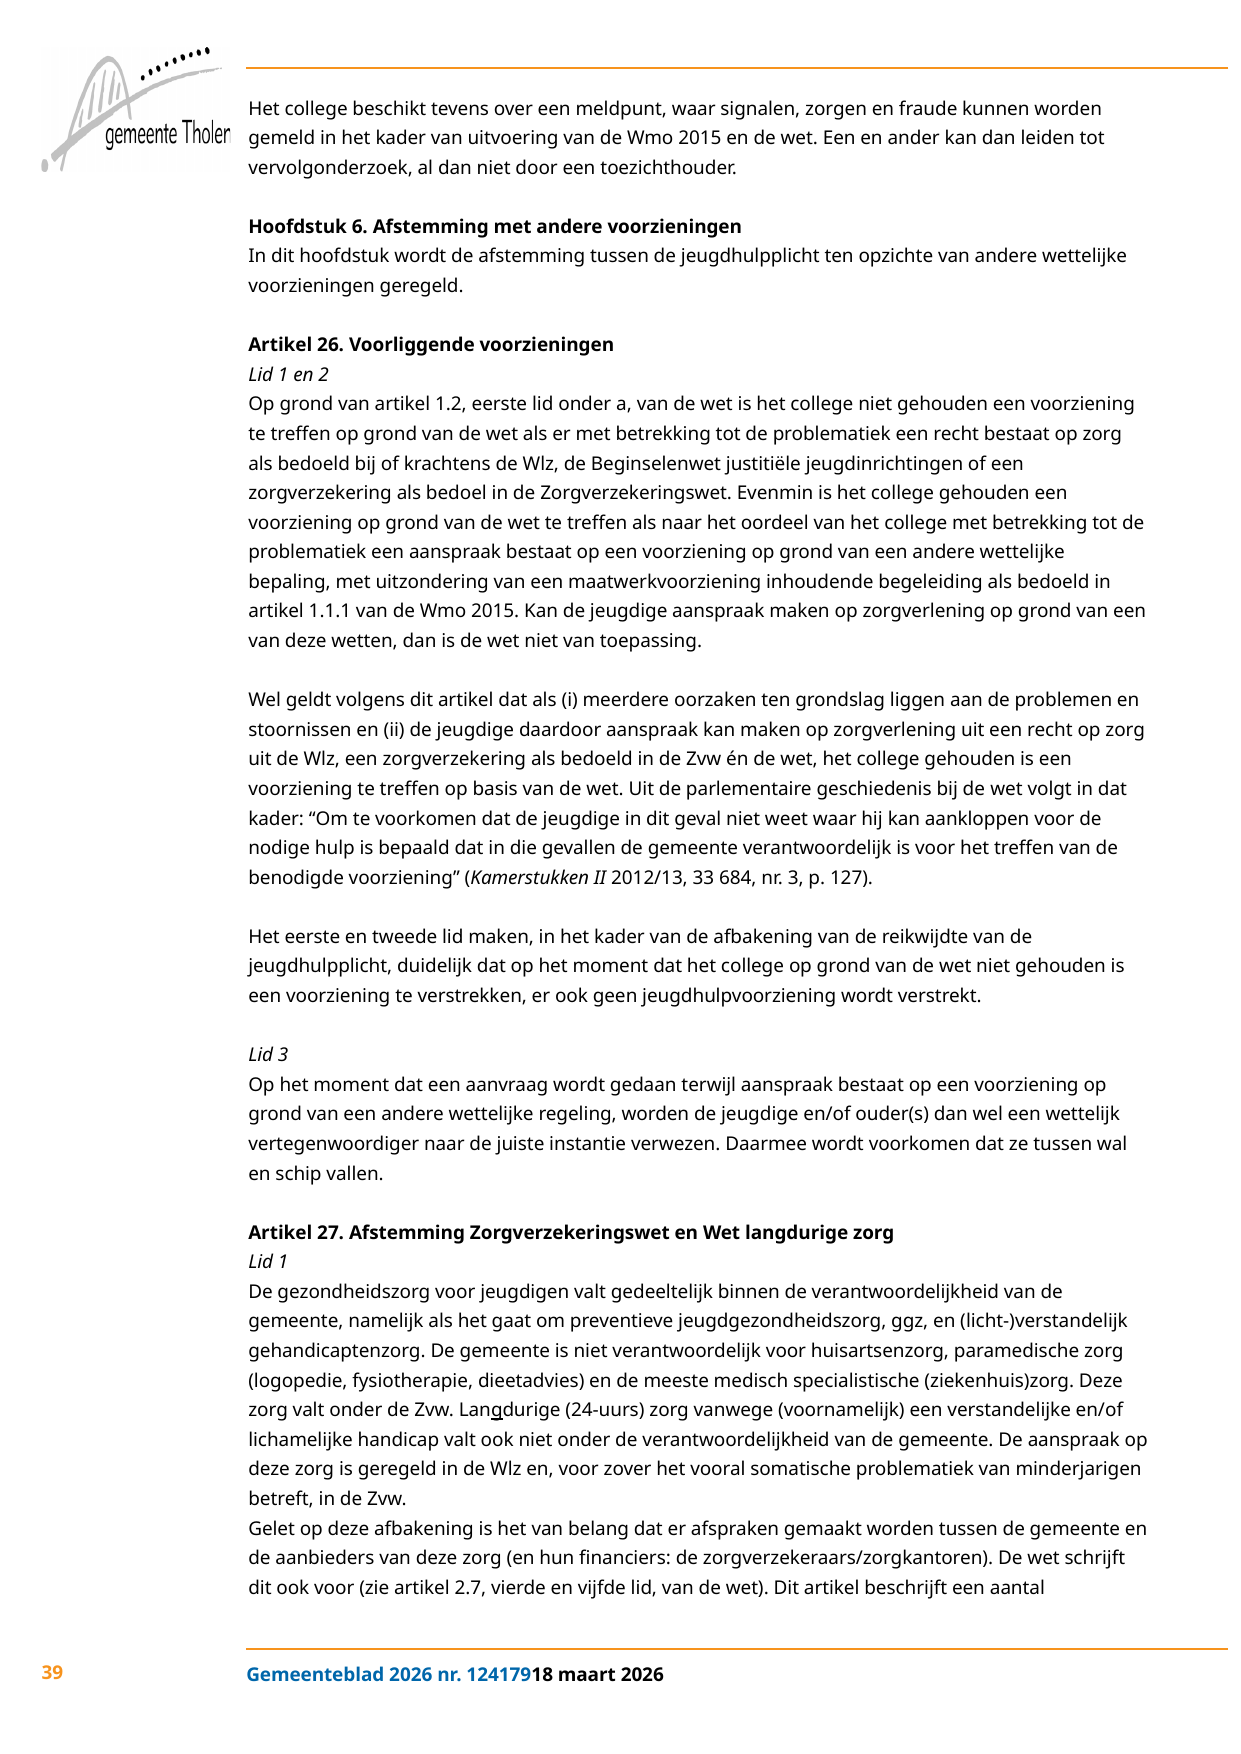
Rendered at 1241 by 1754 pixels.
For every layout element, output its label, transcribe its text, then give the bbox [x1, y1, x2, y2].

text Op grond van artikel 1.2, eerste lid onder a, van de wet is het college niet gehouden een voorziening te treffen op grond van de wet als er met betrekking tot de problematiek een recht bestaat op zorg als bedoeld bij of krachtens de Wlz, de Beginselenwet justitiële jeugdinrichtingen of een zorgverzekering als bedoel in de Zorgverzekeringswet. Evenmin is het college gehouden een voorziening op grond van de wet te treffen als naar het oordeel van het college met betrekking tot de problematiek een aanspraak bestaat op een voorziening op grond van een andere wettelijke bepaling, met uitzondering van een maatwerkvoorziening inhoudende begeleiding als bedoeld in artikel 1.1.1 van de Wmo 2015. Kan de jeugdige aanspraak maken op zorgverlening op grond van een van deze wetten, dan is de wet niet van toepassing. [248, 391, 1152, 653]
text Artikel 27. Afstemming Zorgverzekeringswet en Wet langdurige zorg [248, 1219, 1152, 1245]
text Op het moment dat een aanvraag wordt gedaan terwijl aanspraak bestaat op een voorziening op grond van een andere wettelijke regeling, worden de jeugdige en/of ouder(s) dan wel een wettelijk vertegenwoordiger naar de juiste instantie verwezen. Daarmee wordt voorkomen dat ze tussen wal en schip vallen. [248, 1071, 1152, 1186]
text De gezondheidszorg voor jeugdigen valt gedeeltelijk binnen de verantwoordelijkheid van de gemeente, namelijk als het gaat om preventieve jeugdgezondheidszorg, ggz, en (licht-)verstandelijk gehandicaptenzorg. De gemeente is niet verantwoordelijk voor huisartsenzorg, paramedische zorg (logopedie, fysiotherapie, dieetadvies) en de meeste medisch specialistische (ziekenhuis)zorg. Deze zorg valt onder de Zvw. Langdurige (24-uurs) zorg vanwege (voornamelijk) een verstandelijke en/of lichamelijke handicap valt ook niet onder de verantwoordelijkheid van de gemeente. De aanspraak op deze zorg is geregeld in de Wlz en, voor zover het vooral somatische problematiek van minderjarigen betreft, in de Zvw. [248, 1278, 1152, 1511]
text Artikel 26. Voorliggende voorzieningen [248, 331, 1152, 357]
text In dit hoofdstuk wordt de afstemming tussen de jeugdhulpplicht ten opzichte van andere wettelijke voorzieningen geregeld. [248, 243, 1152, 298]
text Gelet op deze afbakening is het van belang dat er afspraken gemaakt worden tussen de gemeente en de aanbieders van deze zorg (en hun financiers: de zorgverzekeraars/zorgkantoren). De wet schrijft dit ook voor (zie artikel 2.7, vierde en vijfde lid, van de wet). Dit artikel beschrijft een aantal [248, 1515, 1152, 1600]
text Hoofdstuk 6. Afstemming met andere voorzieningen [248, 213, 1152, 239]
text Lid 1 [248, 1248, 1152, 1274]
text Het eerste en tweede lid maken, in het kader van de afbakening van de reikwijdte van de jeugdhulpplicht, duidelijk dat op het moment dat het college op grond van de wet niet gehouden is een voorziening te verstrekken, er ook geen jeugdhulpvoorziening wordt verstrekt. [248, 923, 1152, 1008]
picture [41, 47, 231, 172]
text Wel geldt volgens dit artikel dat als (i) meerdere oorzaken ten grondslag liggen aan de problemen en stoornissen en (ii) de jeugdige daardoor aanspraak kan maken op zorgverlening uit een recht op zorg uit de Wlz, een zorgverzekering als bedoeld in de Zvw én de wet, het college gehouden is een voorziening te treffen op basis van de wet. Uit de parlementaire geschiedenis bij de wet volgt in dat kader: “Om te voorkomen dat de jeugdige in dit geval niet weet waar hij kan aankloppen voor de nodige hulp is bepaald dat in die gevallen de gemeente verantwoordelijk is voor het treffen van de benodigde voorziening” (Kamerstukken II 2012/13, 33 684, nr. 3, p. 127). [248, 686, 1152, 890]
text Het college beschikt tevens over een meldpunt, waar signalen, zorgen en fraude kunnen worden gemeld in het kader van uitvoering van de Wmo 2015 en de wet. Een en ander kan dan leiden tot vervolgonderzoek, al dan niet door een toezichthouder. [248, 95, 1152, 180]
text Lid 3 [248, 1041, 1152, 1067]
text Lid 1 en 2 [248, 361, 1152, 387]
